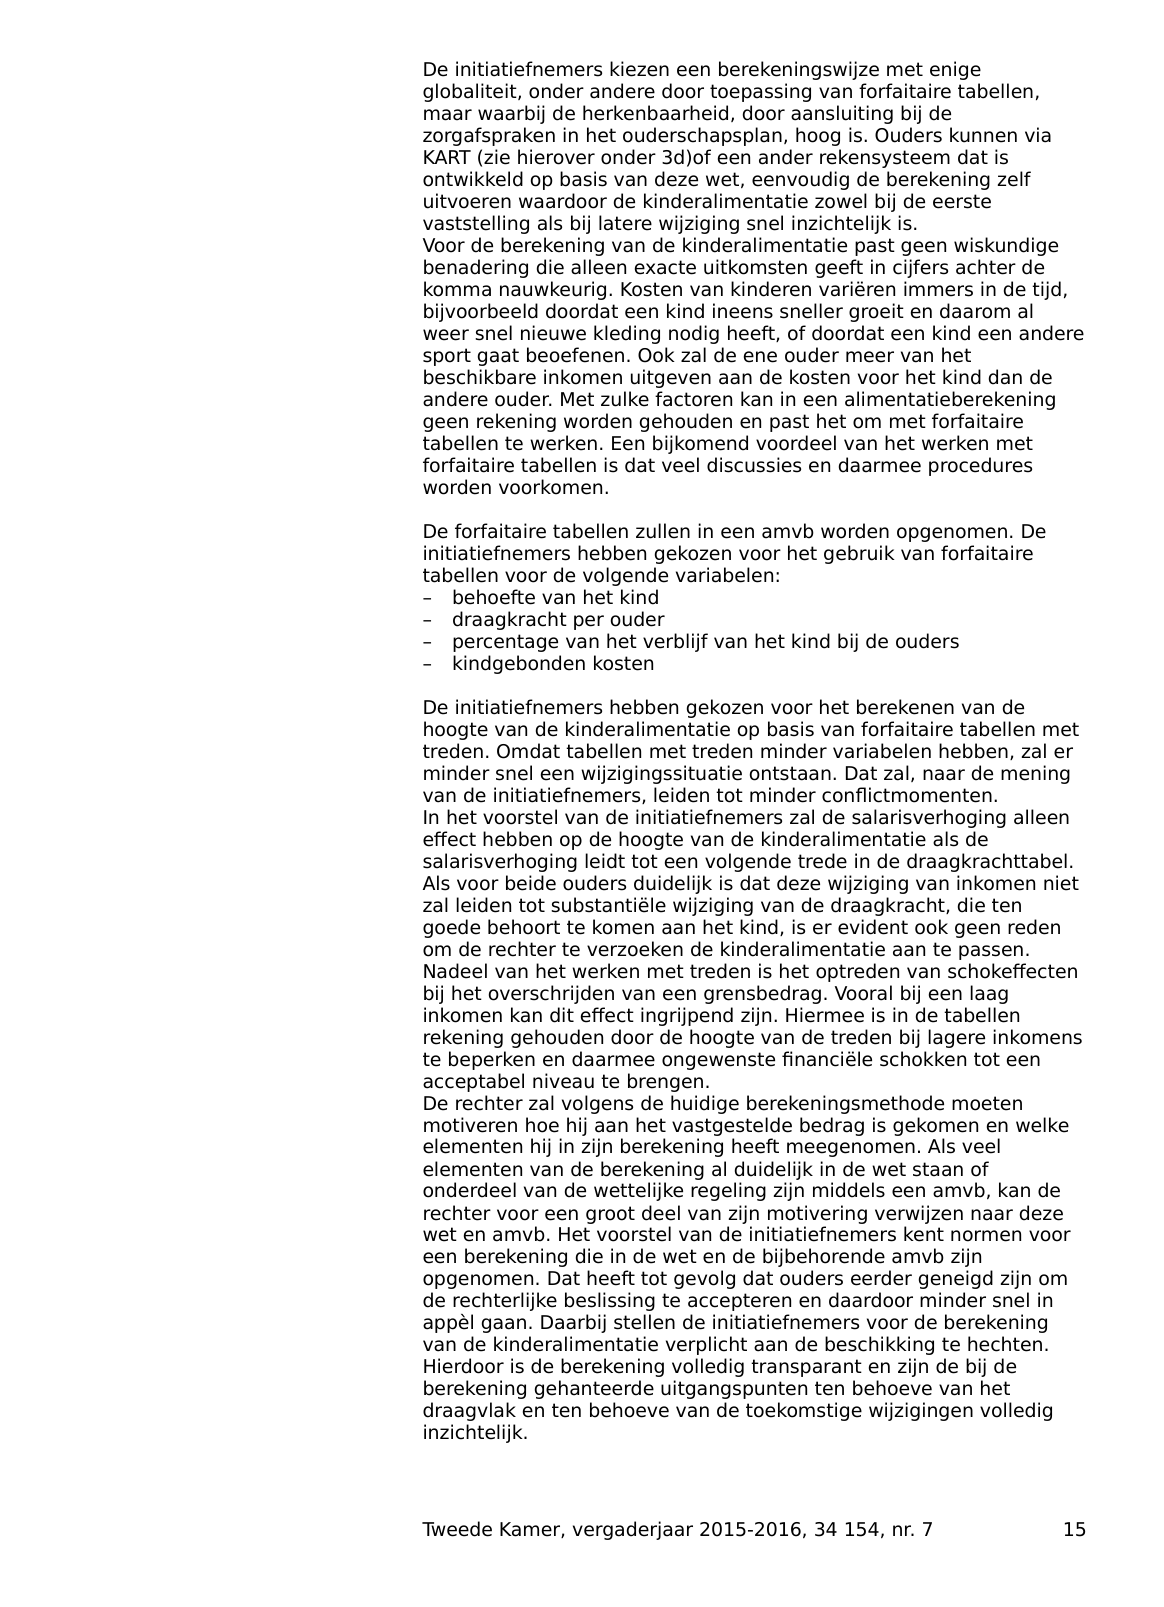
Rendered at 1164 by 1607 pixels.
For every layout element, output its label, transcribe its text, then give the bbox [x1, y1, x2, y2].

text – percentage van het verblijf van het kind bij de ouders [422, 631, 1087, 653]
text De initiatiefnemers hebben gekozen voor het berekenen van de hoogte van de kinderalimentatie op basis van forfaitaire tabellen met treden. Omdat tabellen met treden minder variabelen hebben, zal er minder snel een wijzigingssituatie ontstaan. Dat zal, naar de mening van de initiatiefnemers, leiden tot minder conflictmomenten. [422, 697, 1087, 807]
text Voor de berekening van de kinderalimentatie past geen wiskundige benadering die alleen exacte uitkomsten geeft in cijfers achter de komma nauwkeurig. Kosten van kinderen variëren immers in de tijd, bijvoorbeeld doordat een kind ineens sneller groeit en daarom al weer snel nieuwe kleding nodig heeft, of doordat een kind een andere sport gaat beoefenen. Ook zal de ene ouder meer van het beschikbare inkomen uitgeven aan de kosten voor het kind dan de andere ouder. Met zulke factoren kan in een alimentatieberekening geen rekening worden gehouden en past het om met forfaitaire tabellen te werken. Een bijkomend voordeel van het werken met forfaitaire tabellen is dat veel discussies en daarmee procedures worden voorkomen. [422, 235, 1087, 499]
text De initiatiefnemers kiezen een berekeningswijze met enige globaliteit, onder andere door toepassing van forfaitaire tabellen, maar waarbij de herkenbaarheid, door aansluiting bij de zorgafspraken in het ouderschapsplan, hoog is. Ouders kunnen via KART (zie hierover onder 3d)of een ander rekensysteem dat is ontwikkeld op basis van deze wet, eenvoudig de berekening zelf uitvoeren waardoor de kinderalimentatie zowel bij de eerste vaststelling als bij latere wijziging snel inzichtelijk is. [422, 59, 1087, 235]
text In het voorstel van de initiatiefnemers zal de salarisverhoging alleen effect hebben op de hoogte van de kinderalimentatie als de salarisverhoging leidt tot een volgende trede in de draagkrachttabel. Als voor beide ouders duidelijk is dat deze wijziging van inkomen niet zal leiden tot substantiële wijziging van de draagkracht, die ten goede behoort te komen aan het kind, is er evident ook geen reden om de rechter te verzoeken de kinderalimentatie aan te passen. Nadeel van het werken met treden is het optreden van schokeffecten bij het overschrijden van een grensbedrag. Vooral bij een laag inkomen kan dit effect ingrijpend zijn. Hiermee is in de tabellen rekening gehouden door de hoogte van de treden bij lagere inkomens te beperken en daarmee ongewenste financiële schokken tot een acceptabel niveau te brengen. [422, 807, 1087, 1092]
text De rechter zal volgens de huidige berekeningsmethode moeten motiveren hoe hij aan het vastgestelde bedrag is gekomen en welke elementen hij in zijn berekening heeft meegenomen. Als veel elementen van de berekening al duidelijk in de wet staan of onderdeel van de wettelijke regeling zijn middels een amvb, kan de rechter voor een groot deel van zijn motivering verwijzen naar deze wet en amvb. Het voorstel van de initiatiefnemers kent normen voor een berekening die in de wet en de bijbehorende amvb zijn opgenomen. Dat heeft tot gevolg dat ouders eerder geneigd zijn om de rechterlijke beslissing te accepteren en daardoor minder snel in appèl gaan. Daarbij stellen de initiatiefnemers voor de berekening van de kinderalimentatie verplicht aan de beschikking te hechten. Hierdoor is de berekening volledig transparant en zijn de bij de berekening gehanteerde uitgangspunten ten behoeve van het draagvlak en ten behoeve van de toekomstige wijzigingen volledig inzichtelijk. [422, 1092, 1087, 1444]
text – draagkracht per ouder [422, 609, 1087, 631]
text De forfaitaire tabellen zullen in een amvb worden opgenomen. De initiatiefnemers hebben gekozen voor het gebruik van forfaitaire tabellen voor de volgende variabelen: [422, 521, 1087, 587]
text – kindgebonden kosten [422, 653, 1087, 675]
text – behoefte van het kind [422, 587, 1087, 609]
